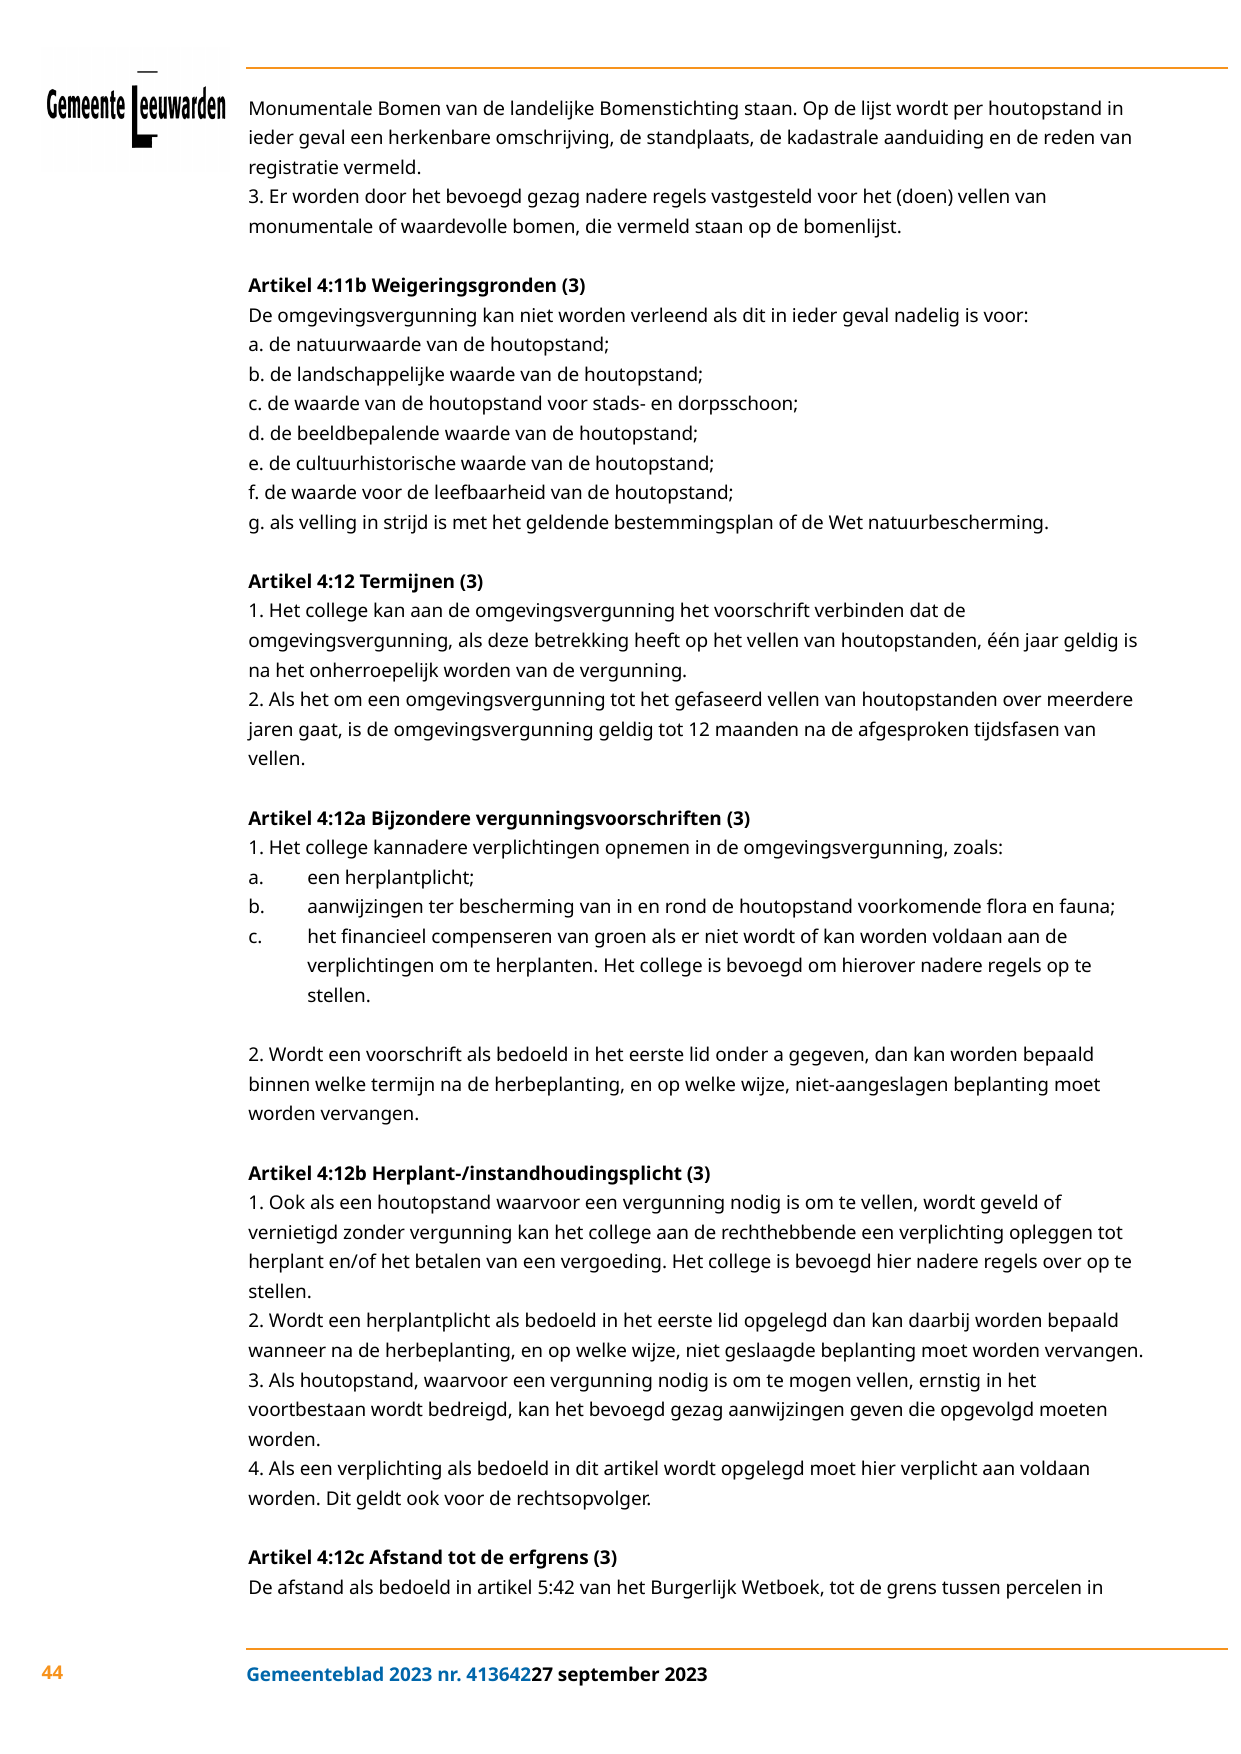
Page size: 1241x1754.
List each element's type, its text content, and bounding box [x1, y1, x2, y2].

text d. de beeldbepalende waarde van de houtopstand; [248, 420, 1152, 446]
text Artikel 4:11b Weigeringsgronden (3) [248, 272, 1152, 298]
text 1. Ook als een houtopstand waarvoor een vergunning nodig is om te vellen, wordt geveld of vernietigd zonder vergunning kan het college aan de rechthebbende een verplichting opleggen tot herplant en/of het betalen van een vergoeding. Het college is bevoegd hier nadere regels over op te stellen. [248, 1189, 1152, 1304]
text Artikel 4:12 Termijnen (3) [248, 568, 1152, 594]
text Monumentale Bomen van de landelijke Bomenstichting staan. Op de lijst wordt per houtopstand in ieder geval een herkenbare omschrijving, de standplaats, de kadastrale aanduiding en de reden van registratie vermeld. [248, 95, 1152, 180]
text De afstand als bedoeld in artikel 5:42 van het Burgerlijk Wetboek, tot de grens tussen percelen in [248, 1574, 1152, 1600]
text 3. Er worden door het bevoegd gezag nadere regels vastgesteld voor het (doen) vellen van monumentale of waardevolle bomen, die vermeld staan op de bomenlijst. [248, 183, 1152, 239]
list een herplantplicht; [248, 864, 1152, 890]
list het financieel compenseren van groen als er niet wordt of kan worden voldaan aan de verplichtingen om te herplanten. Het college is bevoegd om hierover nadere regels op te stellen. [248, 923, 1152, 1008]
list aanwijzingen ter bescherming van in en rond de houtopstand voorkomende flora en fauna; [248, 893, 1152, 919]
text e. de cultuurhistorische waarde van de houtopstand; [248, 450, 1152, 476]
text De omgevingsvergunning kan niet worden verleend als dit in ieder geval nadelig is voor: [248, 302, 1152, 328]
text 1. Het college kannadere verplichtingen opnemen in de omgevingsvergunning, zoals: [248, 834, 1152, 860]
text c. de waarde van de houtopstand voor stads- en dorpsschoon; [248, 391, 1152, 416]
text Artikel 4:12b Herplant-/instandhoudingsplicht (3) [248, 1160, 1152, 1186]
text 2. Wordt een voorschrift als bedoeld in het eerste lid onder a gegeven, dan kan worden bepaald binnen welke termijn na de herbeplanting, en op welke wijze, niet-aangeslagen beplanting moet worden vervangen. [248, 1041, 1152, 1126]
text 2. Als het om een omgevingsvergunning tot het gefaseerd vellen van houtopstanden over meerdere jaren gaat, is de omgevingsvergunning geldig tot 12 maanden na de afgesproken tijdsfasen van vellen. [248, 686, 1152, 771]
text 2. Wordt een herplantplicht als bedoeld in het eerste lid opgelegd dan kan daarbij worden bepaald wanneer na de herbeplanting, en op welke wijze, niet geslaagde beplanting moet worden vervangen. [248, 1308, 1152, 1363]
picture [41, 47, 231, 172]
text b. de landschappelijke waarde van de houtopstand; [248, 361, 1152, 387]
text 1. Het college kan aan de omgevingsvergunning het voorschrift verbinden dat de omgevingsvergunning, als deze betrekking heeft op het vellen van houtopstanden, één jaar geldig is na het onherroepelijk worden van de vergunning. [248, 598, 1152, 683]
text 3. Als houtopstand, waarvoor een vergunning nodig is om te mogen vellen, ernstig in het voortbestaan wordt bedreigd, kan het bevoegd gezag aanwijzingen geven die opgevolgd moeten worden. [248, 1367, 1152, 1452]
text a. de natuurwaarde van de houtopstand; [248, 331, 1152, 357]
text Artikel 4:12a Bijzondere vergunningsvoorschriften (3) [248, 805, 1152, 831]
text g. als velling in strijd is met het geldende bestemmingsplan of de Wet natuurbescherming. [248, 509, 1152, 535]
text 4. Als een verplichting als bedoeld in dit artikel wordt opgelegd moet hier verplicht aan voldaan worden. Dit geldt ook voor de rechtsopvolger. [248, 1456, 1152, 1511]
text Artikel 4:12c Afstand tot de erfgrens (3) [248, 1544, 1152, 1570]
text f. de waarde voor de leefbaarheid van de houtopstand; [248, 479, 1152, 505]
